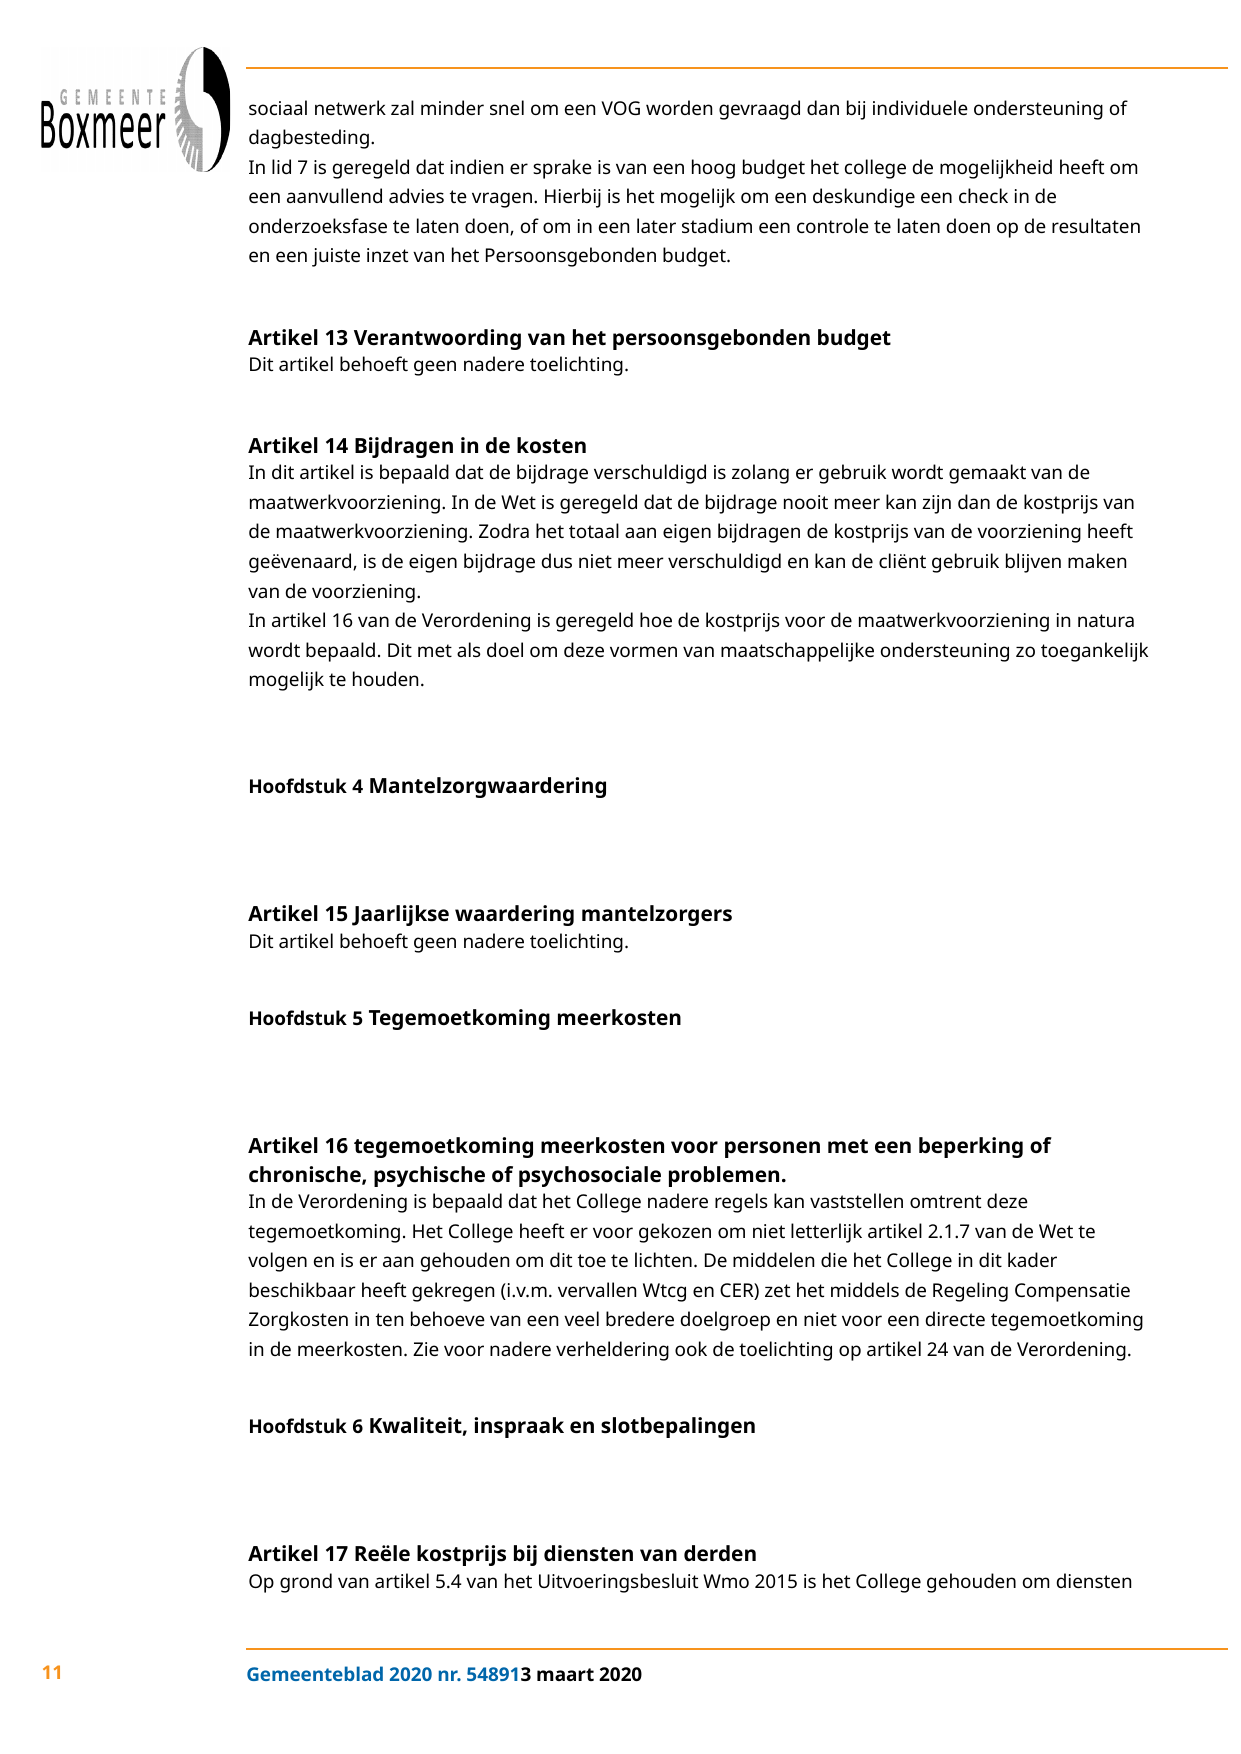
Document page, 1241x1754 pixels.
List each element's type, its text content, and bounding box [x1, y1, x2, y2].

text Artikel 14 Bijdragen in de kosten [248, 431, 1152, 459]
text Artikel 16 tegemoetkoming meerkosten voor personen met een beperking of chronische, psychische of psychosociale problemen. [248, 1131, 1152, 1188]
text Op grond van artikel 5.4 van het Uitvoeringsbesluit Wmo 2015 is het College gehouden om diensten [248, 1568, 1152, 1594]
text Artikel 17 Reële kostprijs bij diensten van derden [248, 1539, 1152, 1568]
text Dit artikel behoeft geen nadere toelichting. [248, 928, 1152, 954]
text Dit artikel behoeft geen nadere toelichting. [248, 351, 1152, 377]
text sociaal netwerk zal minder snel om een VOG worden gevraagd dan bij individuele ondersteuning of dagbesteding. [248, 95, 1152, 150]
text In de Verordening is bepaald dat het College nadere regels kan vaststellen omtrent deze tegemoetkoming. Het College heeft er voor gekozen om niet letterlijk artikel 2.1.7 van de Wet te volgen en is er aan gehouden om dit toe te lichten. De middelen die het College in dit kader beschikbaar heeft gekregen (i.v.m. vervallen Wtcg en CER) zet het middels de Regeling Compensatie Zorgkosten in ten behoeve van een veel bredere doelgroep en niet voor een directe tegemoetkoming in de meerkosten. Zie voor nadere verheldering ook de toelichting op artikel 24 van de Verordening. [248, 1188, 1152, 1362]
text Hoofdstuk 5 Tegemoetkoming meerkosten [248, 1003, 1152, 1032]
text Hoofdstuk 6 Kwaliteit, inspraak en slotbepalingen [248, 1411, 1152, 1440]
text In artikel 16 van de Verordening is geregeld hoe de kostprijs voor de maatwerkvoorziening in natura wordt bepaald. Dit met als doel om deze vormen van maatschappelijke ondersteuning zo toegankelijk mogelijk te houden. [248, 607, 1152, 692]
picture [41, 47, 231, 172]
text In dit artikel is bepaald dat de bijdrage verschuldigd is zolang er gebruik wordt gemaakt van de maatwerkvoorziening. In de Wet is geregeld dat de bijdrage nooit meer kan zijn dan de kostprijs van de maatwerkvoorziening. Zodra het totaal aan eigen bijdragen de kostprijs van de voorziening heeft geëvenaard, is de eigen bijdrage dus niet meer verschuldigd en kan de cliënt gebruik blijven maken van de voorziening. [248, 459, 1152, 604]
text Artikel 15 Jaarlijkse waardering mantelzorgers [248, 899, 1152, 928]
text In lid 7 is geregeld dat indien er sprake is van een hoog budget het college de mogelijkheid heeft om een aanvullend advies te vragen. Hierbij is het mogelijk om een deskundige een check in de onderzoeksfase te laten doen, of om in een later stadium een controle te laten doen op de resultaten en een juiste inzet van het Persoonsgebonden budget. [248, 154, 1152, 268]
text Hoofdstuk 4 Mantelzorgwaardering [248, 771, 1152, 800]
text Artikel 13 Verantwoording van het persoonsgebonden budget [248, 323, 1152, 351]
